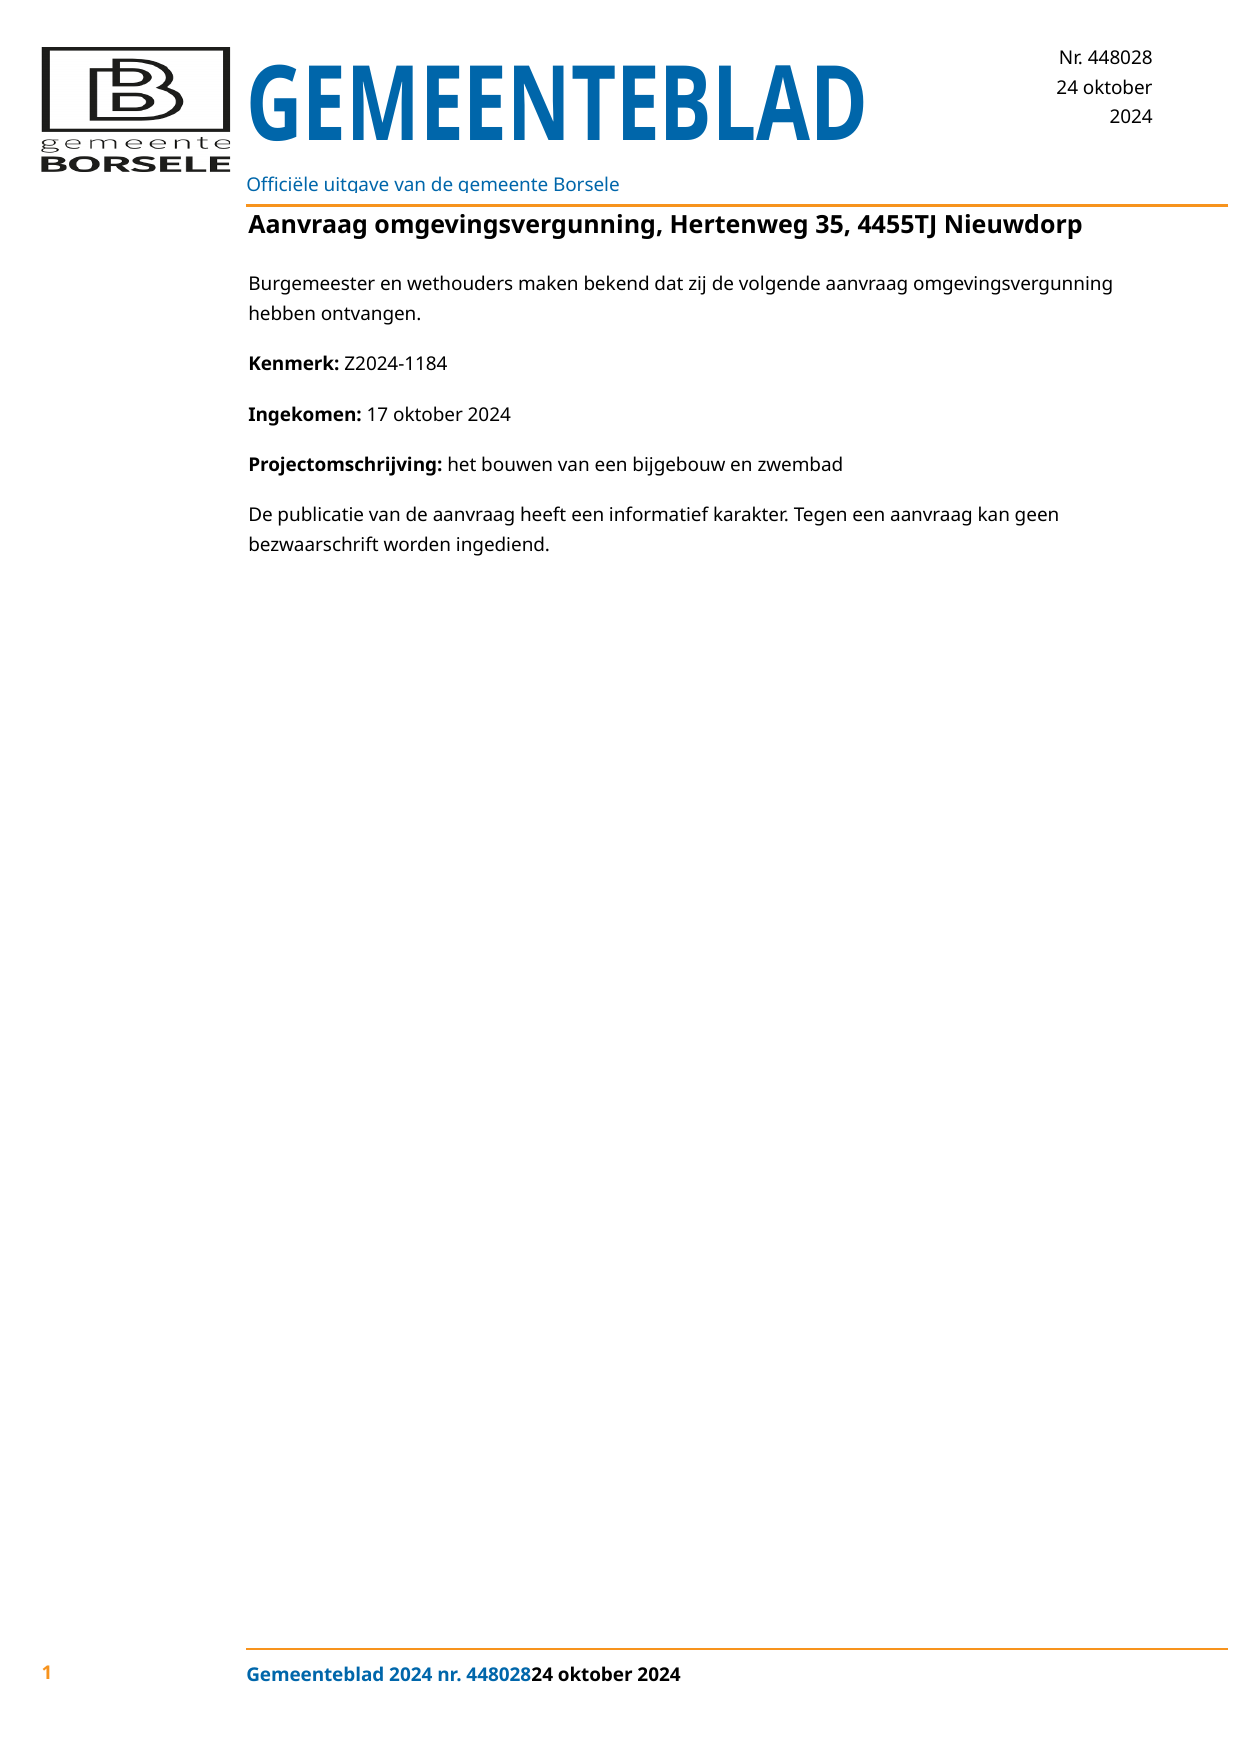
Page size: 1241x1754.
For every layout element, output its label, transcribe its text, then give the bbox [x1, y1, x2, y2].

text De publicatie van de aanvraag heeft een informatief karakter. Tegen een aanvraag kan geen bezwaarschrift worden ingediend. [248, 502, 1152, 557]
picture [41, 47, 231, 172]
text Projectomschrijving: het bouwen van een bijgebouw en zwembad [248, 451, 1152, 477]
text Ingekomen: 17 oktober 2024 [248, 401, 1152, 426]
text Aanvraag omgevingsvergunning, Hertenweg 35, 4455TJ Nieuwdorp [248, 207, 1152, 241]
text Burgemeester en wethouders maken bekend dat zij de volgende aanvraag omgevingsvergunning hebben ontvangen. [248, 270, 1152, 326]
text Kenmerk: Z2024-1184 [248, 350, 1152, 376]
